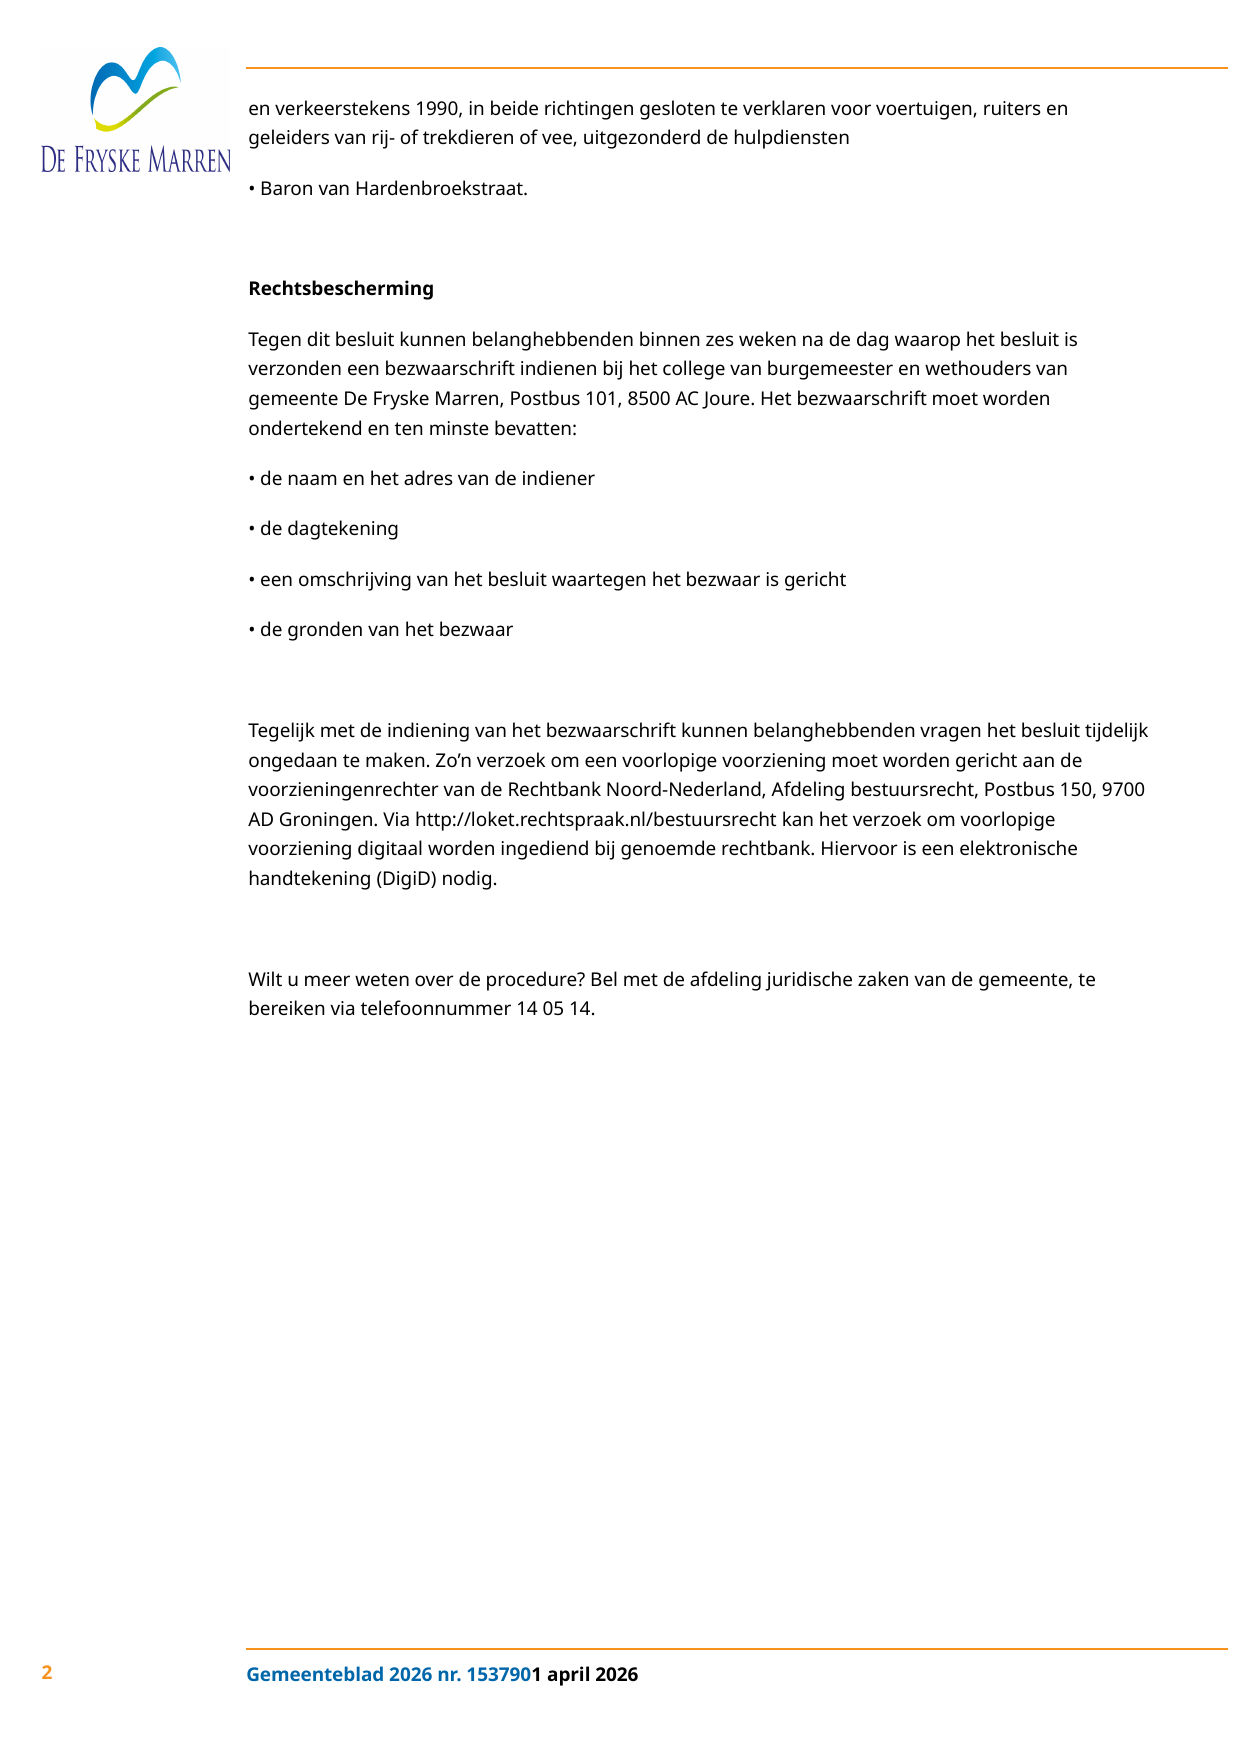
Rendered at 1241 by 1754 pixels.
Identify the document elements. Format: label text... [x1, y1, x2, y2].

text • de gronden van het bezwaar [248, 616, 1152, 642]
text Tegen dit besluit kunnen belanghebbenden binnen zes weken na de dag waarop het besluit is verzonden een bezwaarschrift indienen bij het college van burgemeester en wethouders van gemeente De Fryske Marren, Postbus 101, 8500 AC Joure. Het bezwaarschrift moet worden ondertekend en ten minste bevatten: [248, 326, 1152, 441]
text en verkeerstekens 1990, in beide richtingen gesloten te verklaren voor voertuigen, ruiters en geleiders van rij- of trekdieren of vee, uitgezonderd de hulpdiensten [248, 95, 1152, 150]
text • een omschrijving van het besluit waartegen het bezwaar is gericht [248, 566, 1152, 592]
text • de dagtekening [248, 516, 1152, 541]
text • Baron van Hardenbroekstraat. [248, 175, 1152, 201]
picture [41, 47, 231, 172]
text • de naam en het adres van de indiener [248, 465, 1152, 491]
text Wilt u meer weten over de procedure? Bel met de afdeling juridische zaken van de gemeente, te bereiken via telefoonnummer 14 05 14. [248, 966, 1152, 1021]
text Tegelijk met de indiening van het bezwaarschrift kunnen belanghebbenden vragen het besluit tijdelijk ongedaan te maken. Zo’n verzoek om een voorlopige voorziening moet worden gericht aan de voorzieningenrechter van de Rechtbank Noord-Nederland, Afdeling bestuursrecht, Postbus 150, 9700 AD Groningen. Via http://loket.rechtspraak.nl/bestuursrecht kan het verzoek om voorlopige voorziening digitaal worden ingediend bij genoemde rechtbank. Hiervoor is een elektronische handtekening (DigiD) nodig. [248, 717, 1152, 891]
text Rechtsbescherming [248, 276, 1152, 301]
